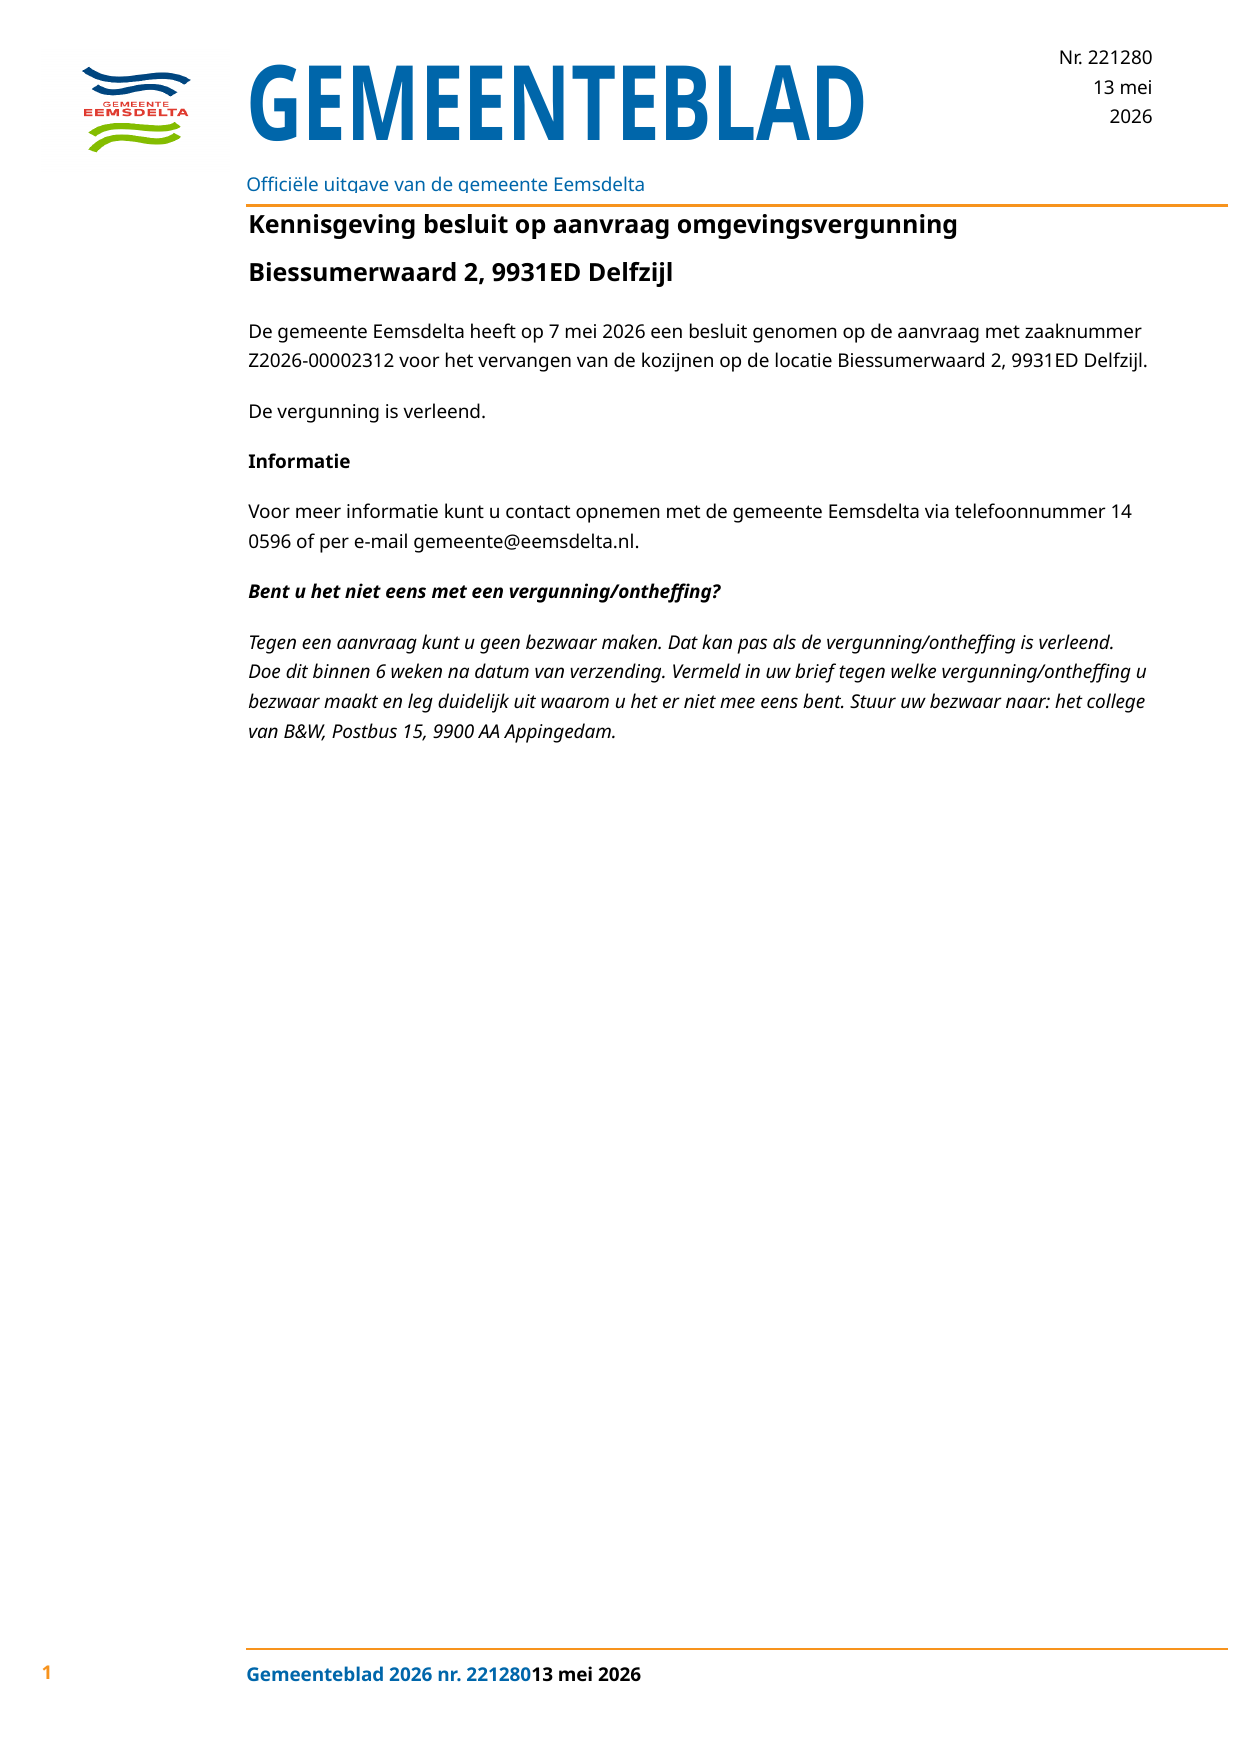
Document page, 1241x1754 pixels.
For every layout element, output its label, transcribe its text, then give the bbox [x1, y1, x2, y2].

text Bent u het niet eens met een vergunning/ontheffing? [248, 579, 1152, 604]
text De vergunning is verleend. [248, 398, 1152, 424]
picture [41, 47, 231, 172]
text Voor meer informatie kunt u contact opnemen met de gemeente Eemsdelta via telefoonnummer 14 0596 of per e-mail gemeente@eemsdelta.nl. [248, 499, 1152, 554]
text Tegen een aanvraag kunt u geen bezwaar maken. Dat kan pas als de vergunning/ontheffing is verleend. Doe dit binnen 6 weken na datum van verzending. Vermeld in uw brief tegen welke vergunning/ontheffing u bezwaar maakt en leg duidelijk uit waarom u het er niet mee eens bent. Stuur uw bezwaar naar: het college van B&W, Postbus 15, 9900 AA Appingedam. [248, 629, 1152, 744]
text Informatie [248, 448, 1152, 474]
text De gemeente Eemsdelta heeft op 7 mei 2026 een besluit genomen op de aanvraag met zaaknummer Z2026-00002312 voor het vervangen van de kozijnen op de locatie Biessumerwaard 2, 9931ED Delfzijl. [248, 318, 1152, 373]
text Kennisgeving besluit op aanvraag omgevingsvergunning Biessumerwaard 2, 9931ED Delfzijl [248, 207, 1152, 288]
